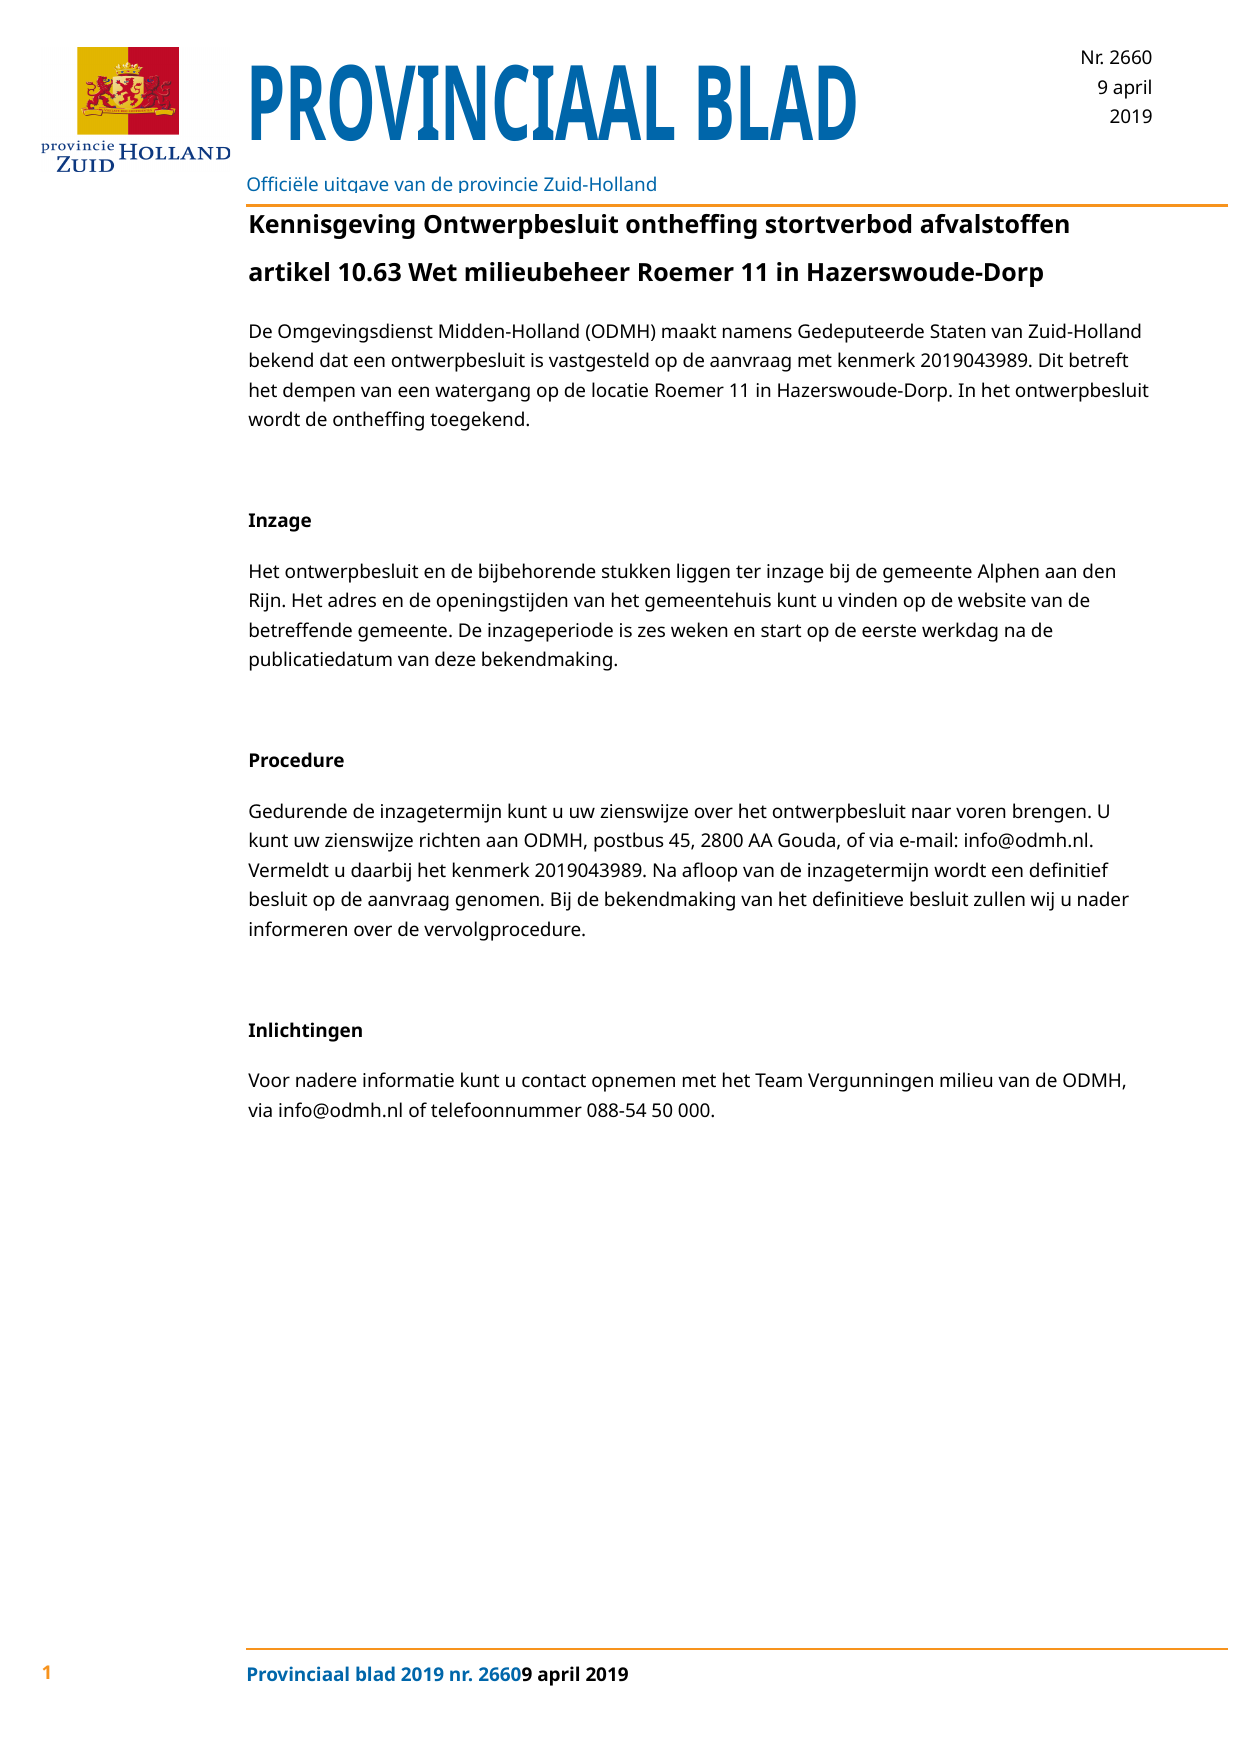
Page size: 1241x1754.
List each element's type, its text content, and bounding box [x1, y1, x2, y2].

text De Omgevingsdienst Midden-Holland (ODMH) maakt namens Gedeputeerde Staten van Zuid-Holland bekend dat een ontwerpbesluit is vastgesteld op de aanvraag met kenmerk 2019043989. Dit betreft het dempen van een watergang op de locatie Roemer 11 in Hazerswoude-Dorp. In het ontwerpbesluit wordt de ontheffing toegekend. [248, 318, 1152, 432]
text Inzage [248, 507, 1152, 533]
text Het ontwerpbesluit en de bijbehorende stukken liggen ter inzage bij de gemeente Alphen aan den Rijn. Het adres en de openingstijden van het gemeentehuis kunt u vinden op de website van de betreffende gemeente. De inzageperiode is zes weken en start op de eerste werkdag na de publicatiedatum van deze bekendmaking. [248, 558, 1152, 672]
text Gedurende de inzagetermijn kunt u uw zienswijze over het ontwerpbesluit naar voren brengen. U kunt uw zienswijze richten aan ODMH, postbus 45, 2800 AA Gouda, of via e-mail: info@odmh.nl. Vermeldt u daarbij het kenmerk 2019043989. Na afloop van de inzagetermijn wordt een definitief besluit op de aanvraag genomen. Bij de bekendmaking van het definitieve besluit zullen wij u nader informeren over de vervolgprocedure. [248, 798, 1152, 942]
picture [41, 47, 231, 172]
text Inlichtingen [248, 1017, 1152, 1043]
text Kennisgeving Ontwerpbesluit ontheffing stortverbod afvalstoffen artikel 10.63 Wet milieubeheer Roemer 11 in Hazerswoude-Dorp [248, 207, 1152, 288]
text Voor nadere informatie kunt u contact opnemen met het Team Vergunningen milieu van de ODMH, via info@odmh.nl of telefoonnummer 088-54 50 000. [248, 1067, 1152, 1123]
text Procedure [248, 747, 1152, 773]
